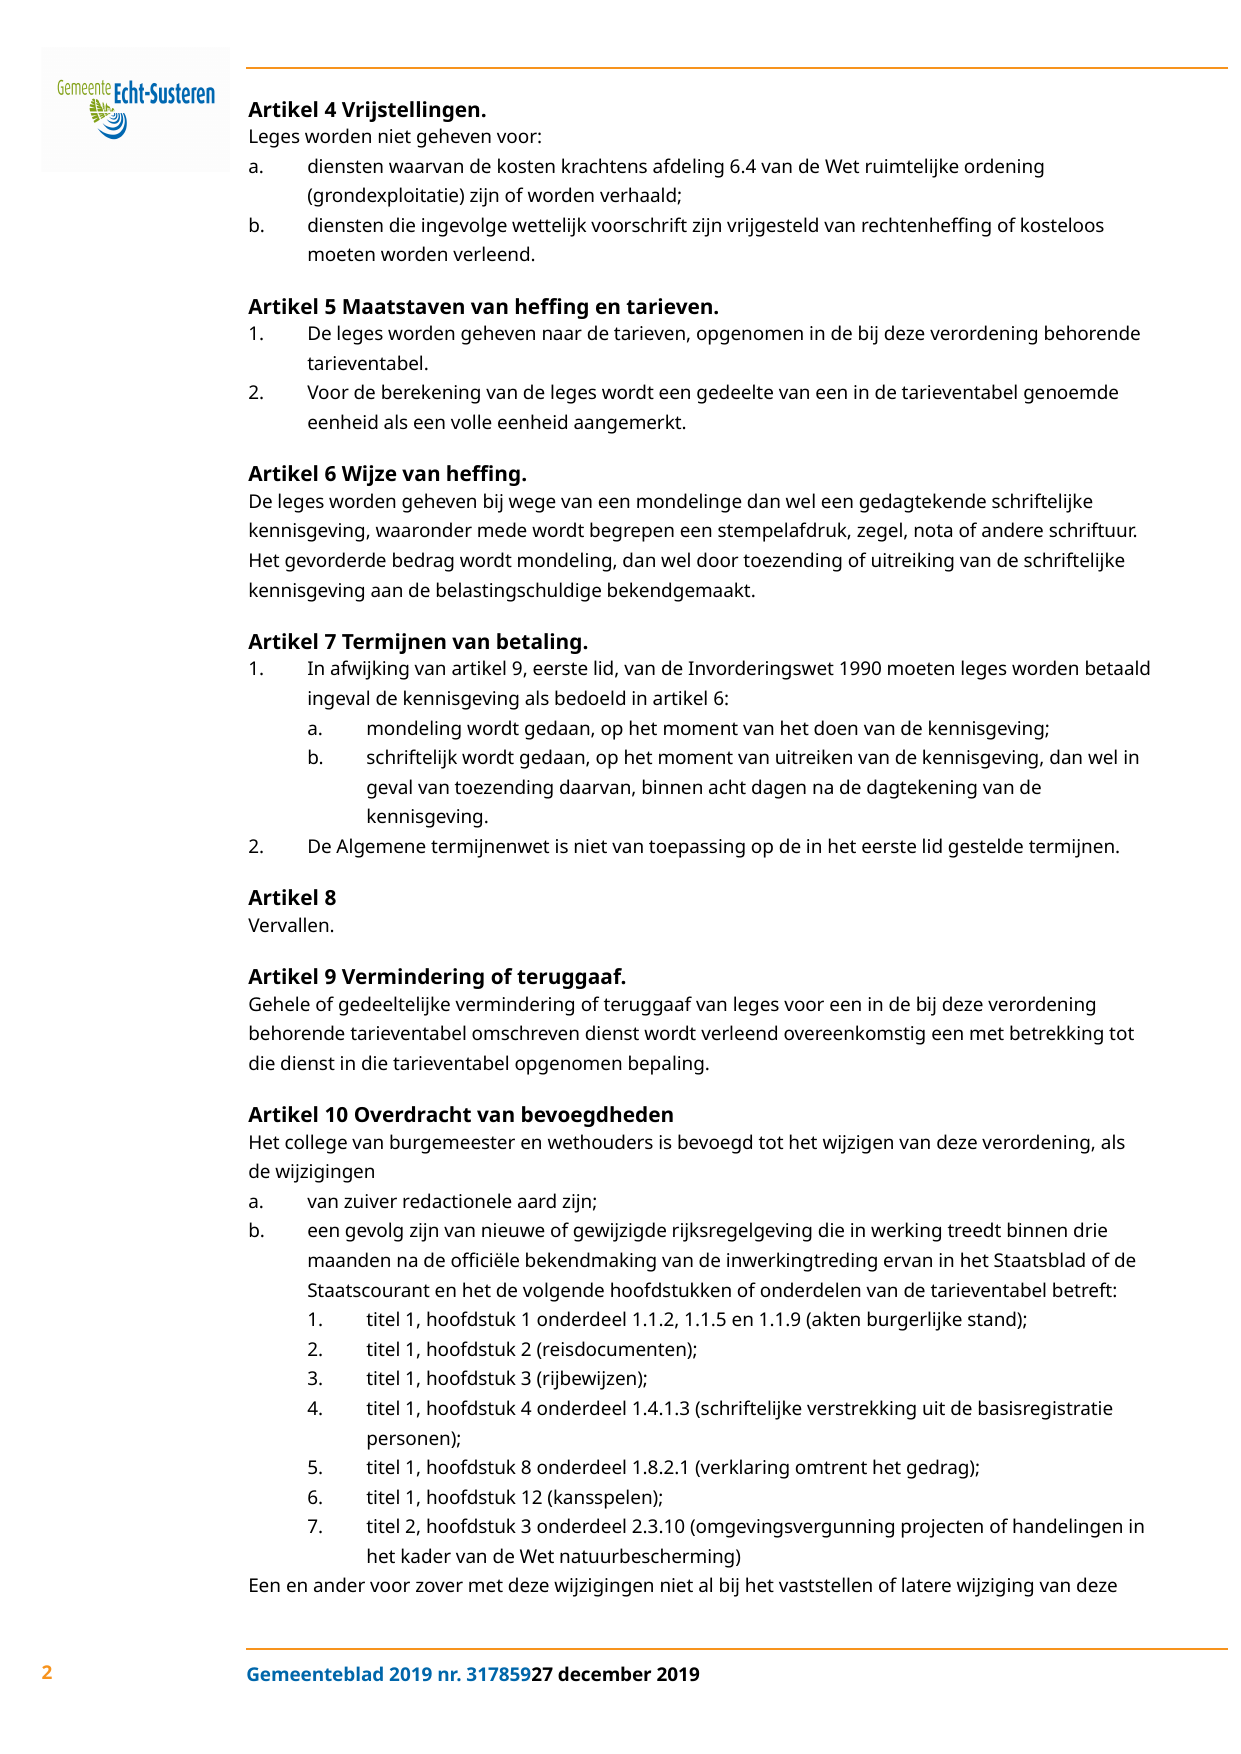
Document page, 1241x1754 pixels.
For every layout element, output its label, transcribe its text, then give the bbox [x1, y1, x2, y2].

list Voor de berekening van de leges wordt een gedeelte van een in de tarieventabel genoemde eenheid als een volle eenheid aangemerkt. [248, 379, 1152, 435]
text Een en ander voor zover met deze wijzigingen niet al bij het vaststellen of latere wijziging van deze [248, 1573, 1152, 1598]
text De leges worden geheven bij wege van een mondelinge dan wel een gedagtekende schriftelijke kennisgeving, waaronder mede wordt begrepen een stempelafdruk, zegel, nota of andere schriftuur. Het gevorderde bedrag wordt mondeling, dan wel door toezending of uitreiking van de schriftelijke kennisgeving aan de belastingschuldige bekendgemaakt. [248, 488, 1152, 602]
list titel 1, hoofdstuk 2 (reisdocumenten); [307, 1336, 1152, 1362]
text Leges worden niet geheven voor: [248, 123, 1152, 149]
list titel 2, hoofdstuk 3 onderdeel 2.3.10 (omgevingsvergunning projecten of handelingen in het kader van de Wet natuurbescherming) [307, 1513, 1152, 1569]
list diensten waarvan de kosten krachtens afdeling 6.4 van de Wet ruimtelijke ordening (grondexploitatie) zijn of worden verhaald; [248, 153, 1152, 208]
list titel 1, hoofdstuk 1 onderdeel 1.1.2, 1.1.5 en 1.1.9 (akten burgerlijke stand); [307, 1306, 1152, 1332]
list schriftelijk wordt gedaan, op het moment van uitreiken van de kennisgeving, dan wel in geval van toezending daarvan, binnen acht dagen na de dagtekening van de kennisgeving. [307, 744, 1152, 829]
list van zuiver redactionele aard zijn; [248, 1188, 1152, 1214]
list een gevolg zijn van nieuwe of gewijzigde rijksregelgeving die in werking treedt binnen drie maanden na de officiële bekendmaking van de inwerkingtreding ervan in het Staatsblad of de Staatscourant en het de volgende hoofdstukken of onderdelen van de tarieventabel betreft: [248, 1218, 1152, 1302]
list De Algemene termijnenwet is niet van toepassing op de in het eerste lid gestelde termijnen. [248, 833, 1152, 859]
text Artikel 9 Vermindering of teruggaaf. [248, 962, 1152, 991]
text Artikel 10 Overdracht van bevoegdheden [248, 1100, 1152, 1129]
text Artikel 8 [248, 883, 1152, 912]
list titel 1, hoofdstuk 8 onderdeel 1.8.2.1 (verklaring omtrent het gedrag); [307, 1454, 1152, 1480]
text Vervallen. [248, 912, 1152, 938]
text Artikel 6 Wijze van heffing. [248, 459, 1152, 488]
list titel 1, hoofdstuk 12 (kansspelen); [307, 1484, 1152, 1509]
list titel 1, hoofdstuk 4 onderdeel 1.4.1.3 (schriftelijke verstrekking uit de basisregistratie personen); [307, 1395, 1152, 1450]
picture [41, 47, 231, 172]
text Artikel 4 Vrijstellingen. [248, 95, 1152, 123]
list De leges worden geheven naar de tarieven, opgenomen in de bij deze verordening behorende tarieventabel. [248, 320, 1152, 376]
list In afwijking van artikel 9, eerste lid, van de Invorderingswet 1990 moeten leges worden betaald ingeval de kennisgeving als bedoeld in artikel 6: [248, 656, 1152, 711]
text Het college van burgemeester en wethouders is bevoegd tot het wijzigen van deze verordening, als de wijzigingen [248, 1129, 1152, 1184]
list mondeling wordt gedaan, op het moment van het doen van de kennisgeving; [307, 715, 1152, 741]
text Gehele of gedeeltelijke vermindering of teruggaaf van leges voor een in de bij deze verordening behorende tarieventabel omschreven dienst wordt verleend overeenkomstig een met betrekking tot die dienst in die tarieventabel opgenomen bepaling. [248, 991, 1152, 1076]
list diensten die ingevolge wettelijk voorschrift zijn vrijgesteld van rechtenheffing of kosteloos moeten worden verleend. [248, 212, 1152, 267]
text Artikel 5 Maatstaven van heffing en tarieven. [248, 292, 1152, 320]
list titel 1, hoofdstuk 3 (rijbewijzen); [307, 1366, 1152, 1391]
text Artikel 7 Termijnen van betaling. [248, 627, 1152, 656]
